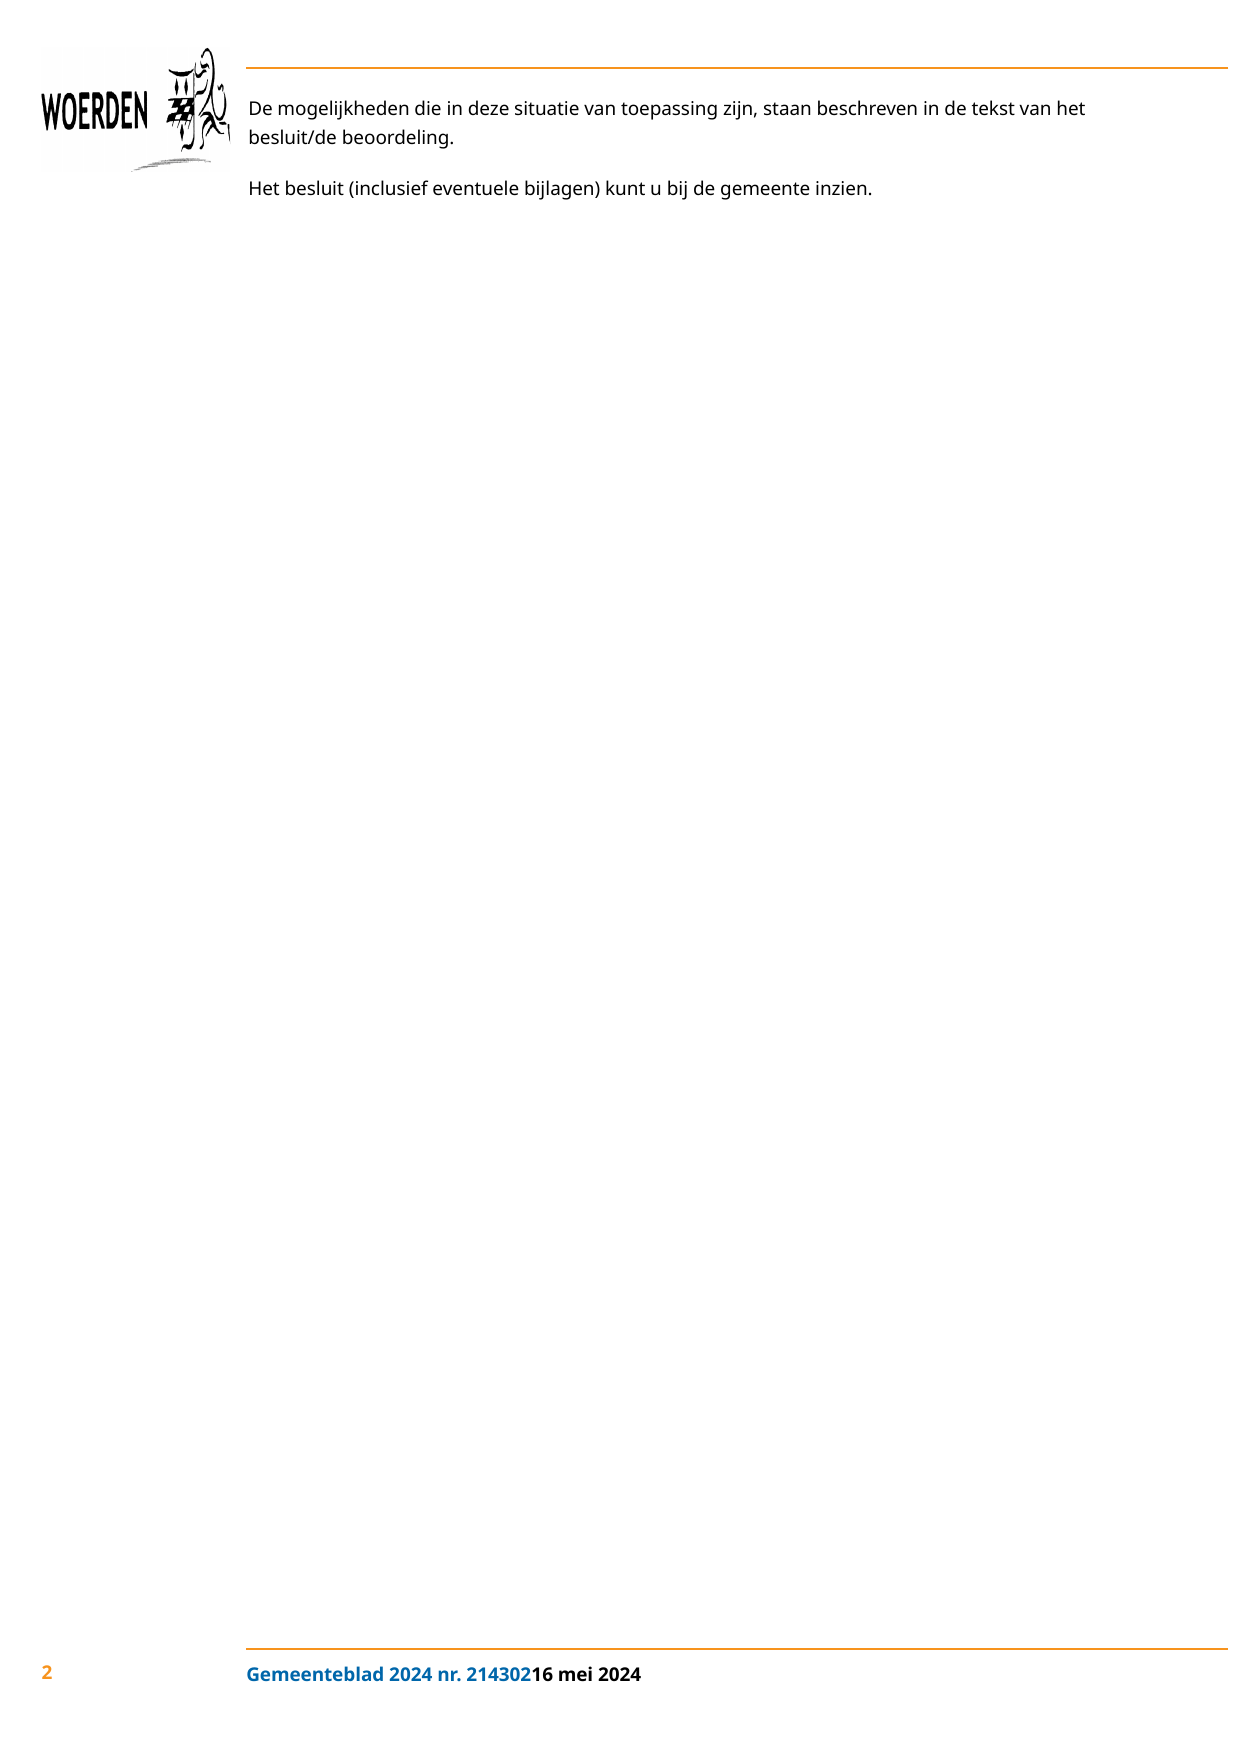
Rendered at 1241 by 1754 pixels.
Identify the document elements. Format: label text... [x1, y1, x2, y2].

picture [41, 47, 231, 172]
text Het besluit (inclusief eventuele bijlagen) kunt u bij de gemeente inzien. [248, 175, 1152, 201]
text De mogelijkheden die in deze situatie van toepassing zijn, staan beschreven in de tekst van het besluit/de beoordeling. [248, 95, 1152, 150]
